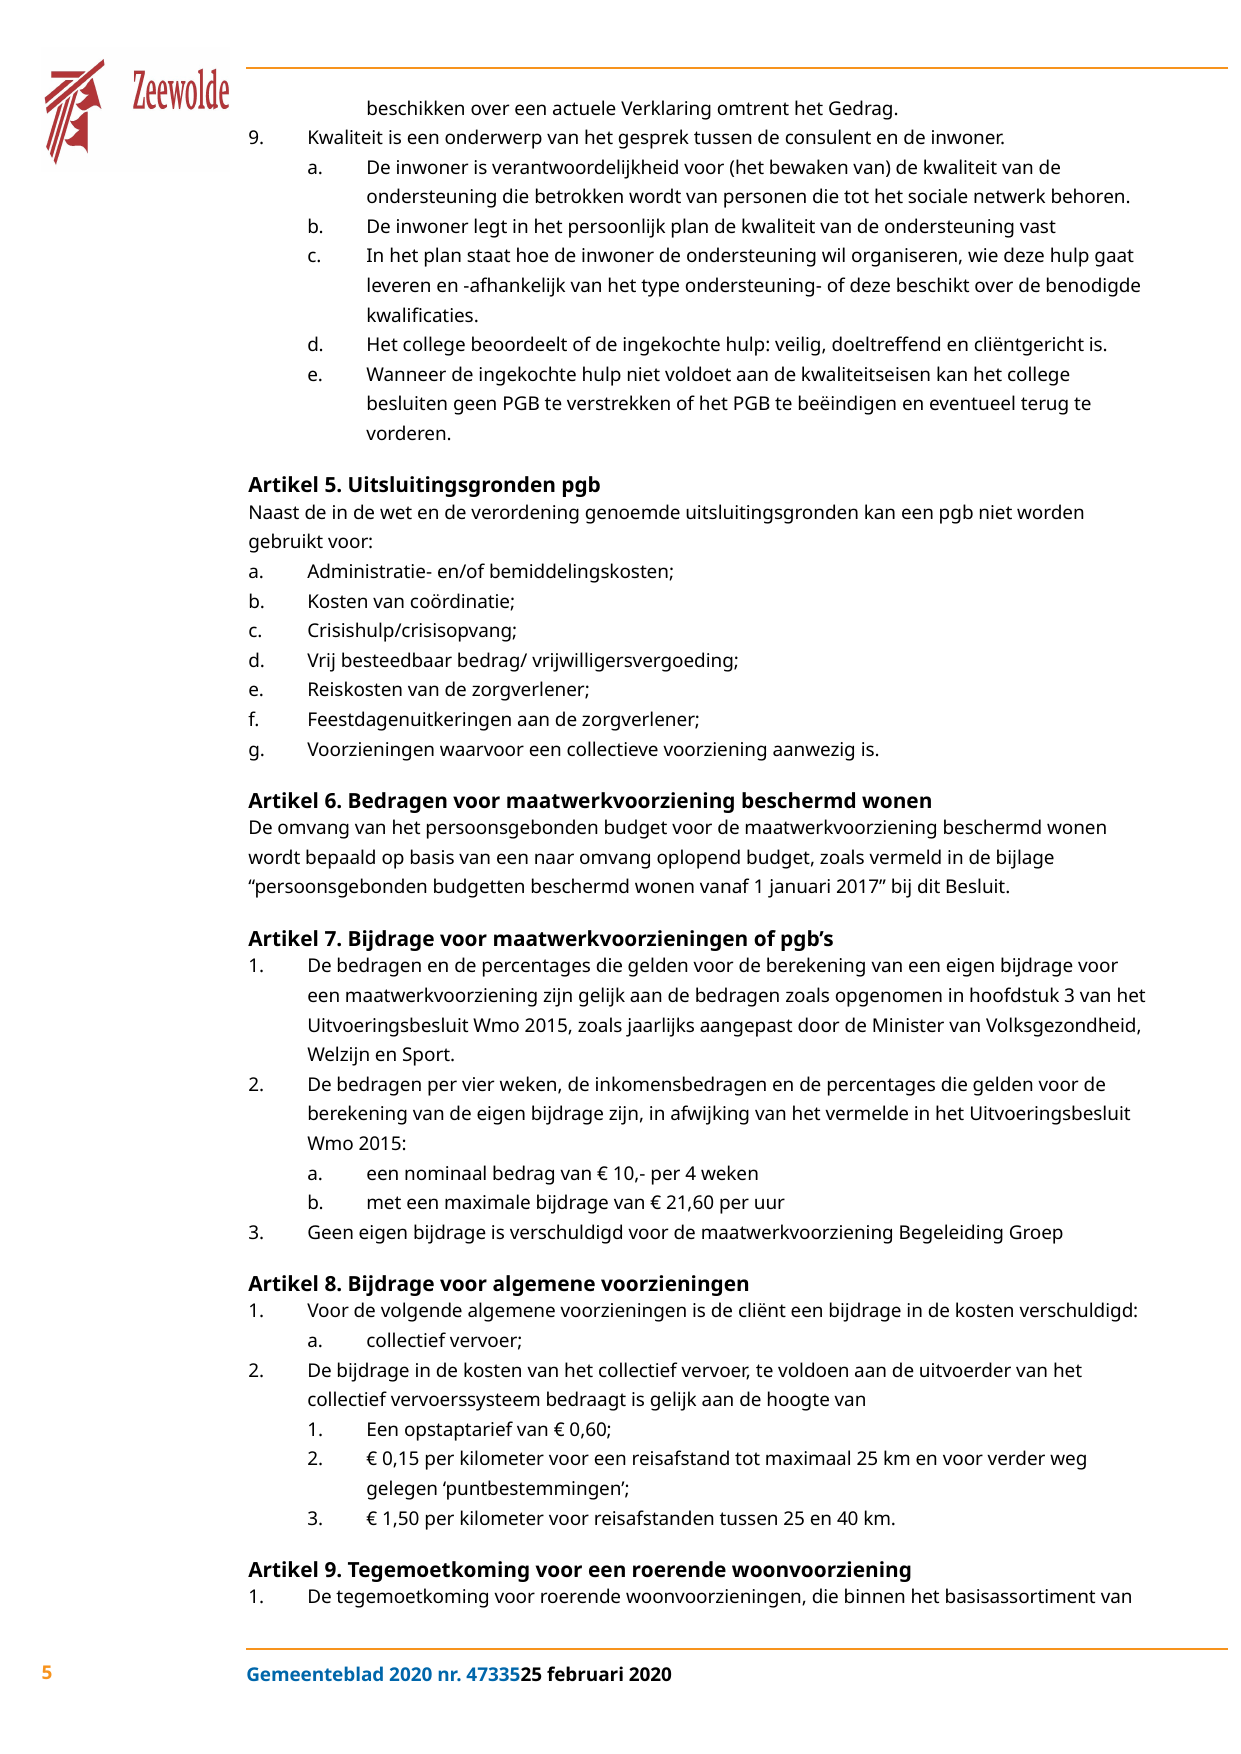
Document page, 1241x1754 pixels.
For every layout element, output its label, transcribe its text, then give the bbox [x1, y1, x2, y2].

list De inwoner legt in het persoonlijk plan de kwaliteit van de ondersteuning vast [307, 213, 1152, 239]
list Het college beoordeelt of de ingekochte hulp: veilig, doeltreffend en cliëntgericht is. [307, 331, 1152, 357]
list met een maximale bijdrage van € 21,60 per uur [307, 1189, 1152, 1215]
list Een opstaptarief van € 0,60; [307, 1416, 1152, 1442]
list Vrij besteedbaar bedrag/ vrijwilligersvergoeding; [248, 647, 1152, 673]
text Naast de in de wet en de verordening genoemde uitsluitingsgronden kan een pgb niet worden gebruikt voor: [248, 499, 1152, 554]
list Wanneer de ingekochte hulp niet voldoet aan de kwaliteitseisen kan het college besluiten geen PGB te verstrekken of het PGB te beëindigen en eventueel terug te vorderen. [307, 361, 1152, 446]
text Artikel 8. Bijdrage voor algemene voorzieningen [248, 1269, 1152, 1298]
list Crisishulp/crisisopvang; [248, 617, 1152, 643]
list De tegemoetkoming voor roerende woonvoorzieningen, die binnen het basisassortiment van [248, 1584, 1152, 1609]
text De omvang van het persoonsgebonden budget voor de maatwerkvoorziening beschermd wonen wordt bepaald op basis van een naar omvang oplopend budget, zoals vermeld in de bijlage “persoonsgebonden budgetten beschermd wonen vanaf 1 januari 2017” bij dit Besluit. [248, 814, 1152, 899]
list collectief vervoer; [307, 1327, 1152, 1353]
text Artikel 9. Tegemoetkoming voor een roerende woonvoorziening [248, 1555, 1152, 1584]
list De bedragen en de percentages die gelden voor de berekening van een eigen bijdrage voor een maatwerkvoorziening zijn gelijk aan de bedragen zoals opgenomen in hoofdstuk 3 van het Uitvoeringsbesluit Wmo 2015, zoals jaarlijks aangepast door de Minister van Volksgezondheid, Welzijn en Sport. [248, 953, 1152, 1067]
list Kwaliteit is een onderwerp van het gesprek tussen de consulent en de inwoner. [248, 124, 1152, 150]
list Kosten van coördinatie; [248, 588, 1152, 613]
list Geen eigen bijdrage is verschuldigd voor de maatwerkvoorziening Begeleiding Groep [248, 1219, 1152, 1244]
list € 1,50 per kilometer voor reisafstanden tussen 25 en 40 km. [307, 1505, 1152, 1531]
list een nominaal bedrag van € 10,- per 4 weken [307, 1160, 1152, 1185]
list beschikken over een actuele Verklaring omtrent het Gedrag. [307, 95, 1152, 121]
text Artikel 6. Bedragen voor maatwerkvoorziening beschermd wonen [248, 786, 1152, 814]
picture [41, 47, 231, 172]
text Artikel 5. Uitsluitingsgronden pgb [248, 471, 1152, 499]
list In het plan staat hoe de inwoner de ondersteuning wil organiseren, wie deze hulp gaat leveren en -afhankelijk van het type ondersteuning- of deze beschikt over de benodigde kwalificaties. [307, 243, 1152, 328]
list De inwoner is verantwoordelijkheid voor (het bewaken van) de kwaliteit van de ondersteuning die betrokken wordt van personen die tot het sociale netwerk behoren. [307, 154, 1152, 209]
list Reiskosten van de zorgverlener; [248, 677, 1152, 702]
list Feestdagenuitkeringen aan de zorgverlener; [248, 706, 1152, 732]
list De bedragen per vier weken, de inkomensbedragen en de percentages die gelden voor de berekening van de eigen bijdrage zijn, in afwijking van het vermelde in het Uitvoeringsbesluit Wmo 2015: [248, 1071, 1152, 1156]
list Administratie- en/of bemiddelingskosten; [248, 558, 1152, 584]
list € 0,15 per kilometer voor een reisafstand tot maximaal 25 km en voor verder weg gelegen ‘puntbestemmingen’; [307, 1446, 1152, 1501]
list De bijdrage in de kosten van het collectief vervoer, te voldoen aan de uitvoerder van het collectief vervoerssysteem bedraagt is gelijk aan de hoogte van [248, 1357, 1152, 1412]
text Artikel 7. Bijdrage voor maatwerkvoorzieningen of pgb’s [248, 924, 1152, 953]
list Voorzieningen waarvoor een collectieve voorziening aanwezig is. [248, 736, 1152, 761]
list Voor de volgende algemene voorzieningen is de cliënt een bijdrage in de kosten verschuldigd: [248, 1298, 1152, 1323]
